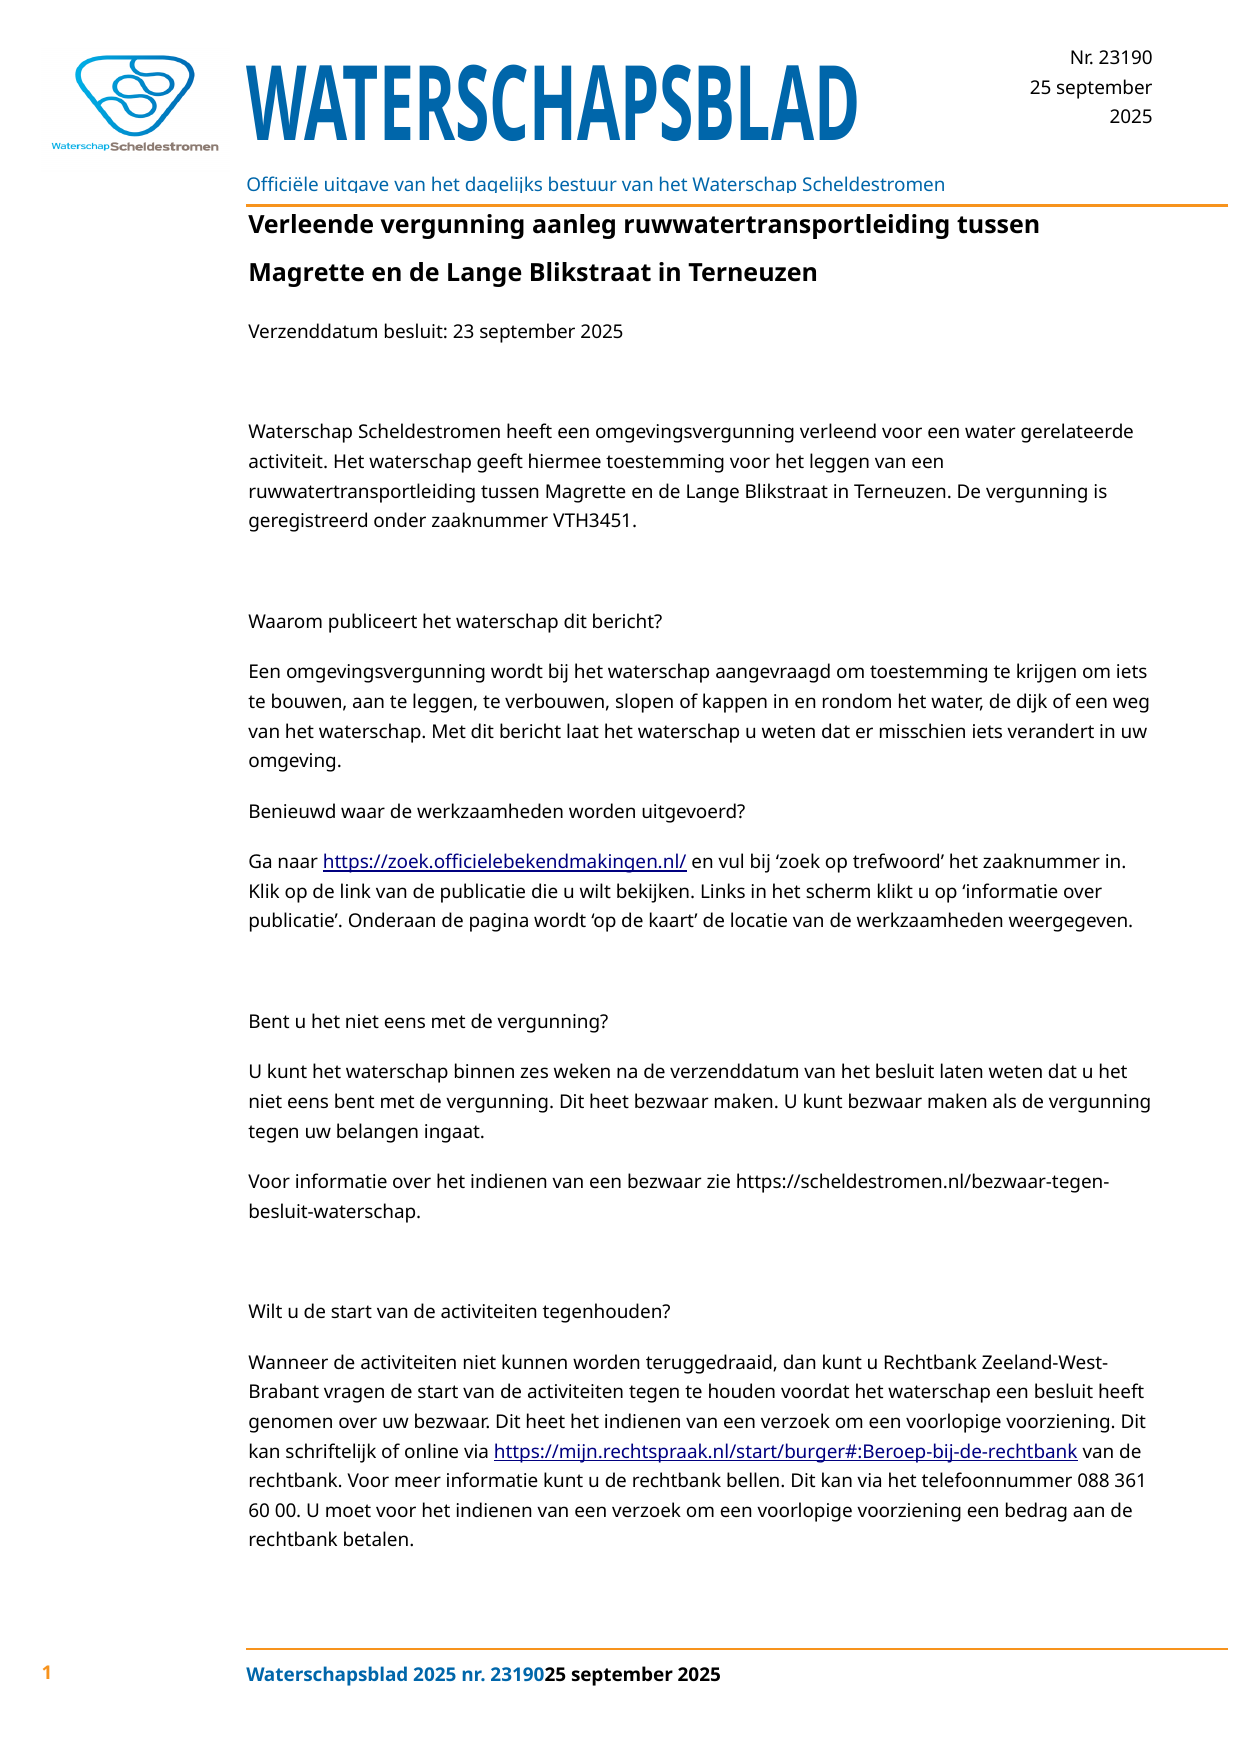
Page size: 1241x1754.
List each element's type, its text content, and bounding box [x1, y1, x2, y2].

text Bent u het niet eens met de vergunning? [248, 1008, 1152, 1034]
text Verzenddatum besluit: 23 september 2025 [248, 318, 1152, 344]
text U kunt het waterschap binnen zes weken na de verzenddatum van het besluit laten weten dat u het niet eens bent met de vergunning. Dit heet bezwaar maken. U kunt bezwaar maken als de vergunning tegen uw belangen ingaat. [248, 1059, 1152, 1144]
text Een omgevingsvergunning wordt bij het waterschap aangevraagd om toestemming te krijgen om iets te bouwen, aan te leggen, te verbouwen, slopen of kappen in en rondom het water, de dijk of een weg van het waterschap. Met dit bericht laat het waterschap u weten dat er misschien iets verandert in uw omgeving. [248, 659, 1152, 773]
text Voor informatie over het indienen van een bezwaar zie https://scheldestromen.nl/bezwaar-tegen-besluit-waterschap. [248, 1168, 1152, 1224]
text Ga naar https://zoek.officielebekendmakingen.nl/ en vul bij ‘zoek op trefwoord’ het zaaknummer in. Klik op de link van de publicatie die u wilt bekijken. Links in het scherm klikt u op ‘informatie over publicatie’. Onderaan de pagina wordt ‘op de kaart’ de locatie van de werkzaamheden weergegeven. [248, 848, 1152, 933]
text Benieuwd waar de werkzaamheden worden uitgevoerd? [248, 798, 1152, 824]
text Wilt u de start van de activiteiten tegenhouden? [248, 1299, 1152, 1324]
picture [41, 47, 231, 172]
text Waterschap Scheldestromen heeft een omgevingsvergunning verleend voor een water gerelateerde activiteit. Het waterschap geeft hiermee toestemming voor het leggen van een ruwwatertransportleiding tussen Magrette en de Lange Blikstraat in Terneuzen. De vergunning is geregistreerd onder zaaknummer VTH3451. [248, 419, 1152, 533]
text Verleende vergunning aanleg ruwwatertransportleiding tussen Magrette en de Lange Blikstraat in Terneuzen [248, 207, 1152, 288]
text Wanneer de activiteiten niet kunnen worden teruggedraaid, dan kunt u Rechtbank Zeeland-West-Brabant vragen de start van de activiteiten tegen te houden voordat het waterschap een besluit heeft genomen over uw bezwaar. Dit heet het indienen van een verzoek om een voorlopige voorziening. Dit kan schriftelijk of online via https://mijn.rechtspraak.nl/start/burger#:Beroep-bij-de-rechtbank van de rechtbank. Voor meer informatie kunt u de rechtbank bellen. Dit kan via het telefoonnummer 088 361 60 00. U moet voor het indienen van een verzoek om een voorlopige voorziening een bedrag aan de rechtbank betalen. [248, 1349, 1152, 1552]
text Waarom publiceert het waterschap dit bericht? [248, 608, 1152, 634]
